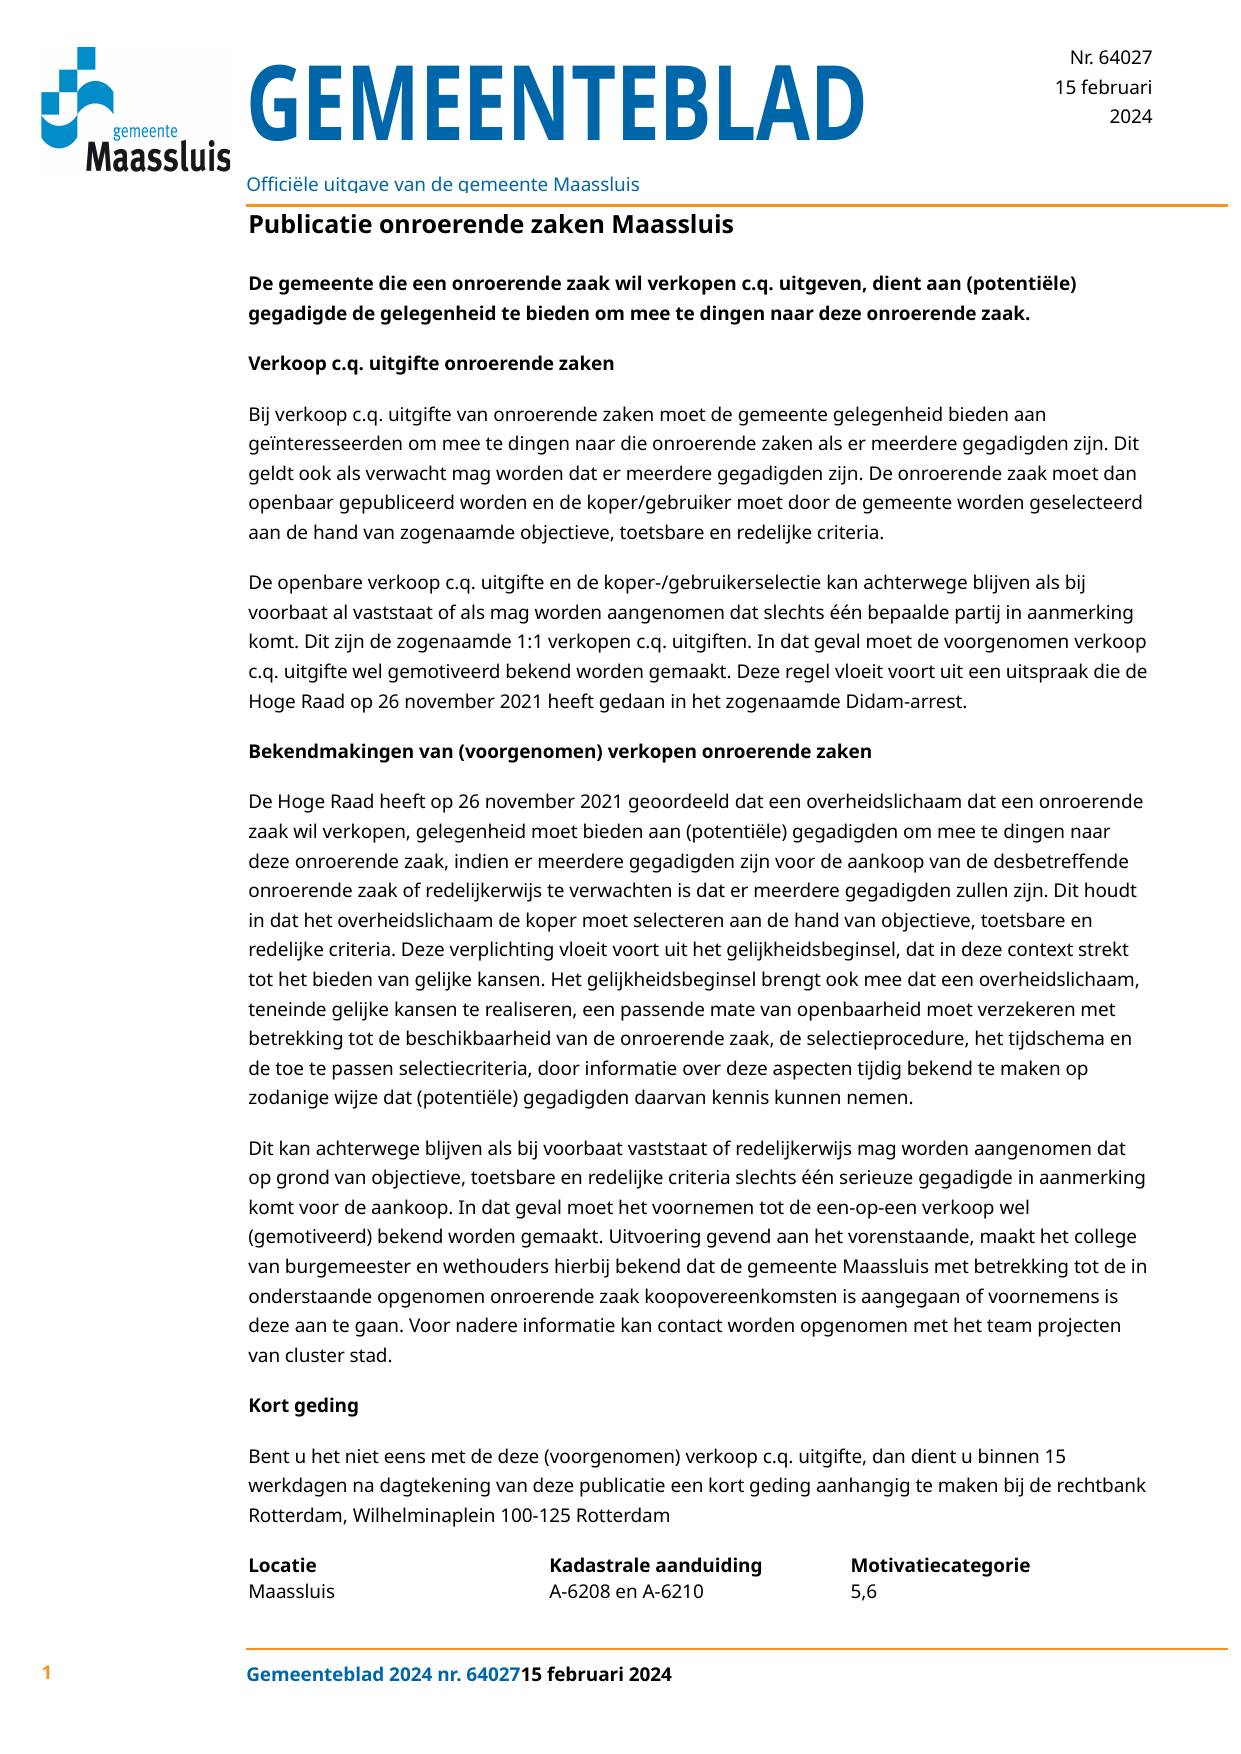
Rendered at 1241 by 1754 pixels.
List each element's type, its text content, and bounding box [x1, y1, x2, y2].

picture [41, 47, 77, 92]
text Bij verkoop c.q. uitgifte van onroerende zaken moet de gemeente gelegenheid bieden aan geïnteresseerden om mee te dingen naar die onroerende zaken als er meerdere gegadigden zijn. Dit geldt ook als verwacht mag worden dat er meerdere gegadigden zijn. De onroerende zaak moet dan openbaar gepubliceerd worden en de koper/gebruiker moet door de gemeente worden geselecteerd aan de hand van zogenaamde objectieve, toetsbare en redelijke criteria. [248, 401, 1152, 545]
picture [41, 47, 231, 172]
text De Hoge Raad heeft op 26 november 2021 geoordeeld dat een overheidslichaam dat een onroerende zaak wil verkopen, gelegenheid moet bieden aan (potentiële) gegadigden om mee te dingen naar deze onroerende zaak, indien er meerdere gegadigden zijn voor de aankoop van de desbetreffende onroerende zaak of redelijkerwijs te verwachten is dat er meerdere gegadigden zullen zijn. Dit houdt in dat het overheidslichaam de koper moet selecteren aan de hand van objectieve, toetsbare en redelijke criteria. Deze verplichting vloeit voort uit het gelijkheidsbeginsel, dat in deze context strekt tot het bieden van gelijke kansen. Het gelijkheidsbeginsel brengt ook mee dat een overheidslichaam, teneinde gelijke kansen te realiseren, een passende mate van openbaarheid moet verzekeren met betrekking tot de beschikbaarheid van de onroerende zaak, de selectieprocedure, het tijdschema en de toe te passen selectiecriteria, door informatie over deze aspecten tijdig bekend te maken op zodanige wijze dat (potentiële) gegadigden daarvan kennis kunnen nemen. [248, 789, 1152, 1110]
table_cell A-6208 en A-6210 [549, 1578, 850, 1604]
text Publicatie onroerende zaken Maassluis [248, 207, 1152, 241]
text Kort geding [248, 1392, 1152, 1418]
text Bent u het niet eens met de deze (voorgenomen) verkoop c.q. uitgifte, dan dient u binnen 15 werkdagen na dagtekening van deze publicatie een kort geding aanhangig te maken bij de rechtbank Rotterdam, Wilhelminaplein 100-125 Rotterdam [248, 1443, 1152, 1528]
text Bekendmakingen van (voorgenomen) verkopen onroerende zaken [248, 738, 1152, 764]
text De gemeente die een onroerende zaak wil verkopen c.q. uitgeven, dient aan (potentiële) gegadigde de gelegenheid te bieden om mee te dingen naar deze onroerende zaak. [248, 270, 1152, 326]
table_cell 5,6 [850, 1578, 1152, 1604]
text Verkoop c.q. uitgifte onroerende zaken [248, 350, 1152, 376]
text Dit kan achterwege blijven als bij voorbaat vaststaat of redelijkerwijs mag worden aangenomen dat op grond van objectieve, toetsbare en redelijke criteria slechts één serieuze gegadigde in aanmerking komt voor de aankoop. In dat geval moet het voornemen tot de een-op-een verkoop wel (gemotiveerd) bekend worden gemaakt. Uitvoering gevend aan het vorenstaande, maakt het college van burgemeester en wethouders hierbij bekend dat de gemeente Maassluis met betrekking tot de in onderstaande opgenomen onroerende zaak koopovereenkomsten is aangegaan of voornemens is deze aan te gaan. Voor nadere informatie kan contact worden opgenomen met het team projecten van cluster stad. [248, 1135, 1152, 1368]
table_header Motivatiecategorie [850, 1553, 1152, 1578]
table_cell Maassluis [248, 1578, 549, 1604]
table_header Kadastrale aanduiding [549, 1553, 850, 1578]
text De openbare verkoop c.q. uitgifte en de koper-/gebruikerselectie kan achterwege blijven als bij voorbaat al vaststaat of als mag worden aangenomen dat slechts één bepaalde partij in aanmerking komt. Dit zijn de zogenaamde 1:1 verkopen c.q. uitgiften. In dat geval moet de voorgenomen verkoop c.q. uitgifte wel gemotiveerd bekend worden gemaakt. Deze regel vloeit voort uit een uitspraak die de Hoge Raad op 26 november 2021 heeft gedaan in het zogenaamde Didam-arrest. [248, 569, 1152, 713]
table_header Locatie [248, 1553, 549, 1578]
